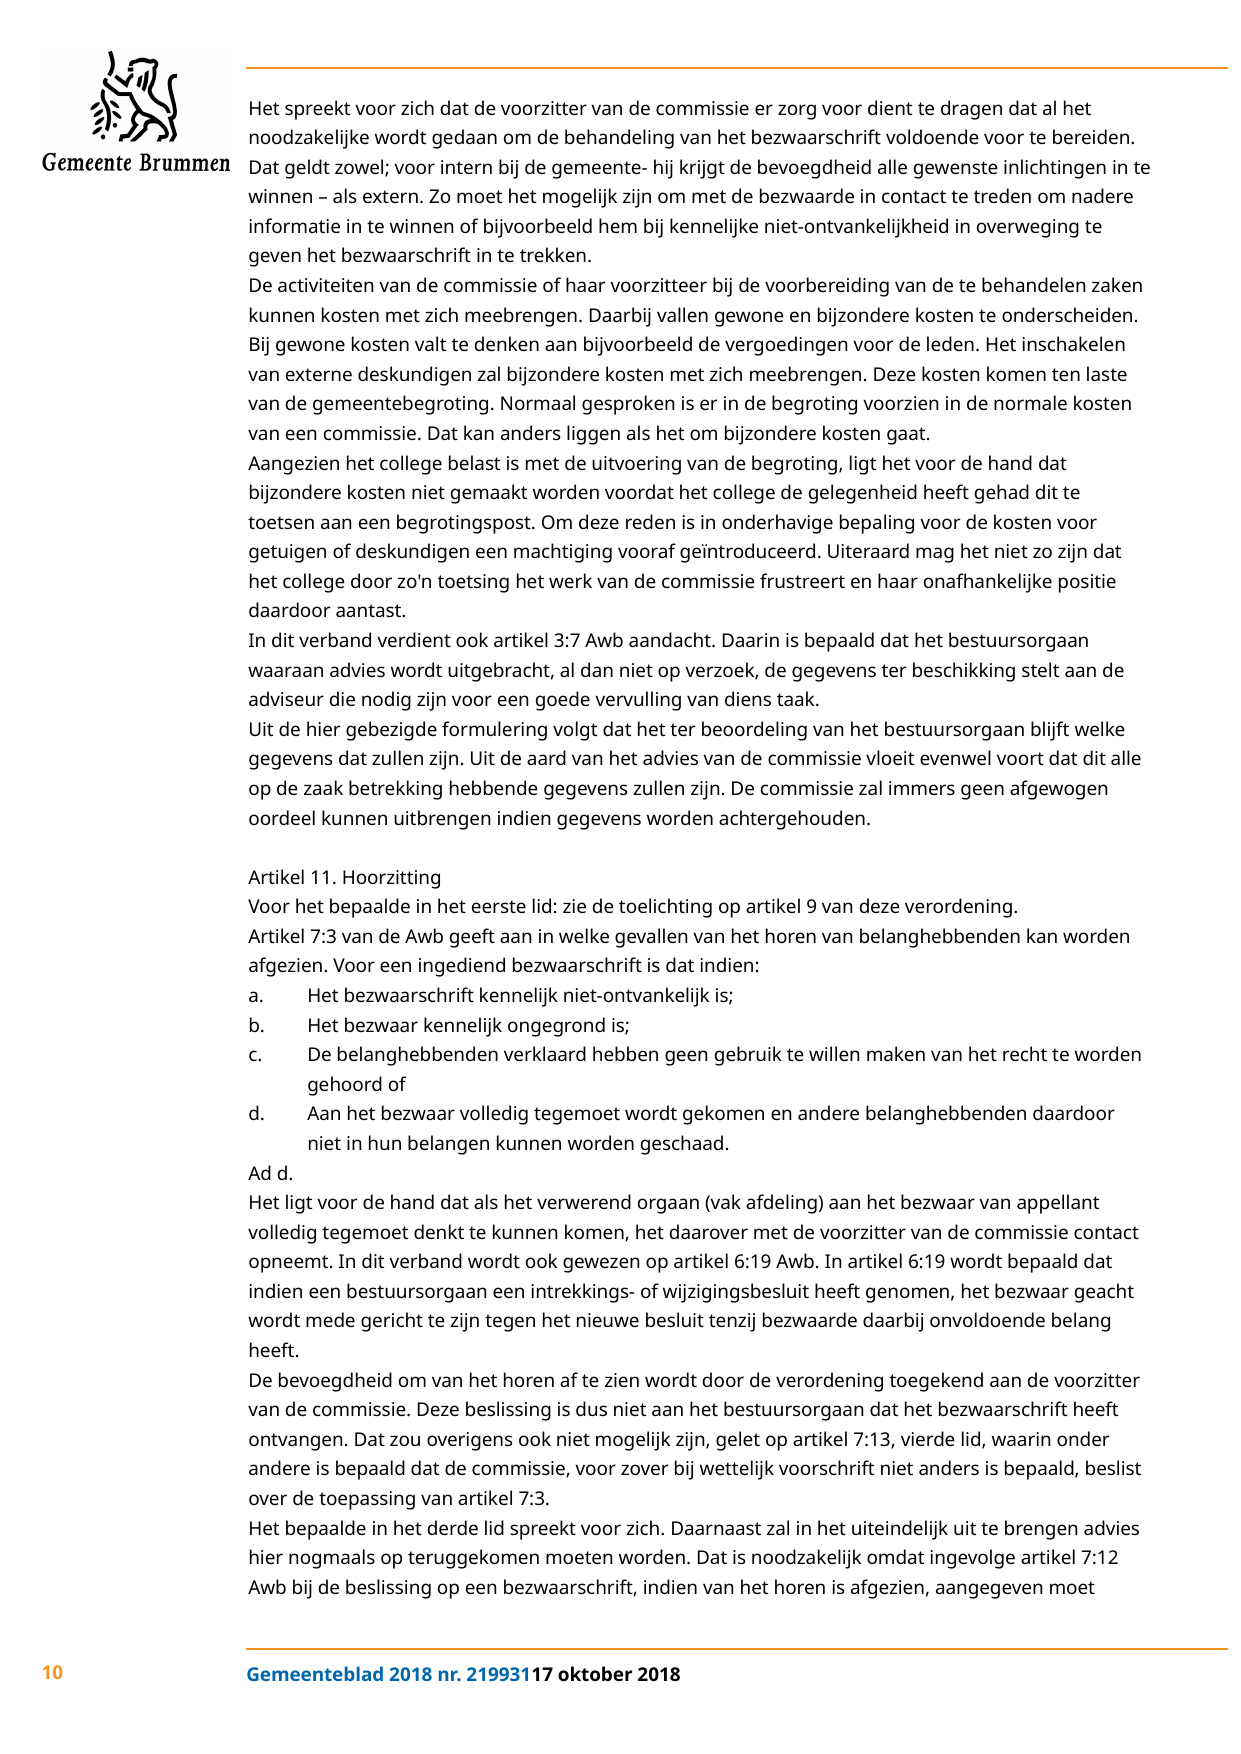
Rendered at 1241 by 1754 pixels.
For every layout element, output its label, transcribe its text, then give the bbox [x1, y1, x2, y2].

picture [41, 47, 231, 172]
text Artikel 7:3 van de Awb geeft aan in welke gevallen van het horen van belanghebbenden kan worden afgezien. Voor een ingediend bezwaarschrift is dat indien: [248, 923, 1152, 978]
text Het ligt voor de hand dat als het verwerend orgaan (vak afdeling) aan het bezwaar van appellant volledig tegemoet denkt te kunnen komen, het daarover met de voorzitter van de commissie contact opneemt. In dit verband wordt ook gewezen op artikel 6:19 Awb. In artikel 6:19 wordt bepaald dat indien een bestuursorgaan een intrekkings- of wijzigingsbesluit heeft genomen, het bezwaar geacht wordt mede gericht te zijn tegen het nieuwe besluit tenzij bezwaarde daarbij onvoldoende belang heeft. [248, 1189, 1152, 1363]
text Ad d. [248, 1160, 1152, 1186]
text In dit verband verdient ook artikel 3:7 Awb aandacht. Daarin is bepaald dat het bestuursorgaan waaraan advies wordt uitgebracht, al dan niet op verzoek, de gegevens ter beschikking stelt aan de adviseur die nodig zijn voor een goede vervulling van diens taak. [248, 627, 1152, 712]
text Voor het bepaalde in het eerste lid: zie de toelichting op artikel 9 van deze verordening. [248, 893, 1152, 919]
text Uit de hier gebezigde formulering volgt dat het ter beoordeling van het bestuursorgaan blijft welke gegevens dat zullen zijn. Uit de aard van het advies van de commissie vloeit evenwel voort dat dit alle op de zaak betrekking hebbende gegevens zullen zijn. De commissie zal immers geen afgewogen oordeel kunnen uitbrengen indien gegevens worden achtergehouden. [248, 716, 1152, 831]
text Het bepaalde in het derde lid spreekt voor zich. Daarnaast zal in het uiteindelijk uit te brengen advies hier nogmaals op teruggekomen moeten worden. Dat is noodzakelijk omdat ingevolge artikel 7:12 Awb bij de beslissing op een bezwaarschrift, indien van het horen is afgezien, aangegeven moet [248, 1515, 1152, 1600]
text Artikel 11. Hoorzitting [248, 864, 1152, 890]
text Aangezien het college belast is met de uitvoering van de begroting, ligt het voor de hand dat bijzondere kosten niet gemaakt worden voordat het college de gelegenheid heeft gehad dit te toetsen aan een begrotingspost. Om deze reden is in onderhavige bepaling voor de kosten voor getuigen of deskundigen een machtiging vooraf geïntroduceerd. Uiteraard mag het niet zo zijn dat het college door zo'n toetsing het werk van de commissie frustreert en haar onafhankelijke positie daardoor aantast. [248, 450, 1152, 623]
text Het spreekt voor zich dat de voorzitter van de commissie er zorg voor dient te dragen dat al het noodzakelijke wordt gedaan om de behandeling van het bezwaarschrift voldoende voor te bereiden. Dat geldt zowel; voor intern bij de gemeente- hij krijgt de bevoegdheid alle gewenste inlichtingen in te winnen – als extern. Zo moet het mogelijk zijn om met de bezwaarde in contact te treden om nadere informatie in te winnen of bijvoorbeeld hem bij kennelijke niet-ontvankelijkheid in overweging te geven het bezwaarschrift in te trekken. [248, 95, 1152, 268]
list Het bezwaarschrift kennelijk niet-ontvankelijk is; [248, 982, 1152, 1008]
list Aan het bezwaar volledig tegemoet wordt gekomen en andere belanghebbenden daardoor niet in hun belangen kunnen worden geschaad. [248, 1101, 1152, 1156]
text De bevoegdheid om van het horen af te zien wordt door de verordening toegekend aan de voorzitter van de commissie. Deze beslissing is dus niet aan het bestuursorgaan dat het bezwaarschrift heeft ontvangen. Dat zou overigens ook niet mogelijk zijn, gelet op artikel 7:13, vierde lid, waarin onder andere is bepaald dat de commissie, voor zover bij wettelijk voorschrift niet anders is bepaald, beslist over de toepassing van artikel 7:3. [248, 1367, 1152, 1511]
list De belanghebbenden verklaard hebben geen gebruik te willen maken van het recht te worden gehoord of [248, 1041, 1152, 1097]
list Het bezwaar kennelijk ongegrond is; [248, 1012, 1152, 1038]
text De activiteiten van de commissie of haar voorzitteer bij de voorbereiding van de te behandelen zaken kunnen kosten met zich meebrengen. Daarbij vallen gewone en bijzondere kosten te onderscheiden. Bij gewone kosten valt te denken aan bijvoorbeeld de vergoedingen voor de leden. Het inschakelen van externe deskundigen zal bijzondere kosten met zich meebrengen. Deze kosten komen ten laste van de gemeentebegroting. Normaal gesproken is er in de begroting voorzien in de normale kosten van een commissie. Dat kan anders liggen als het om bijzondere kosten gaat. [248, 272, 1152, 446]
